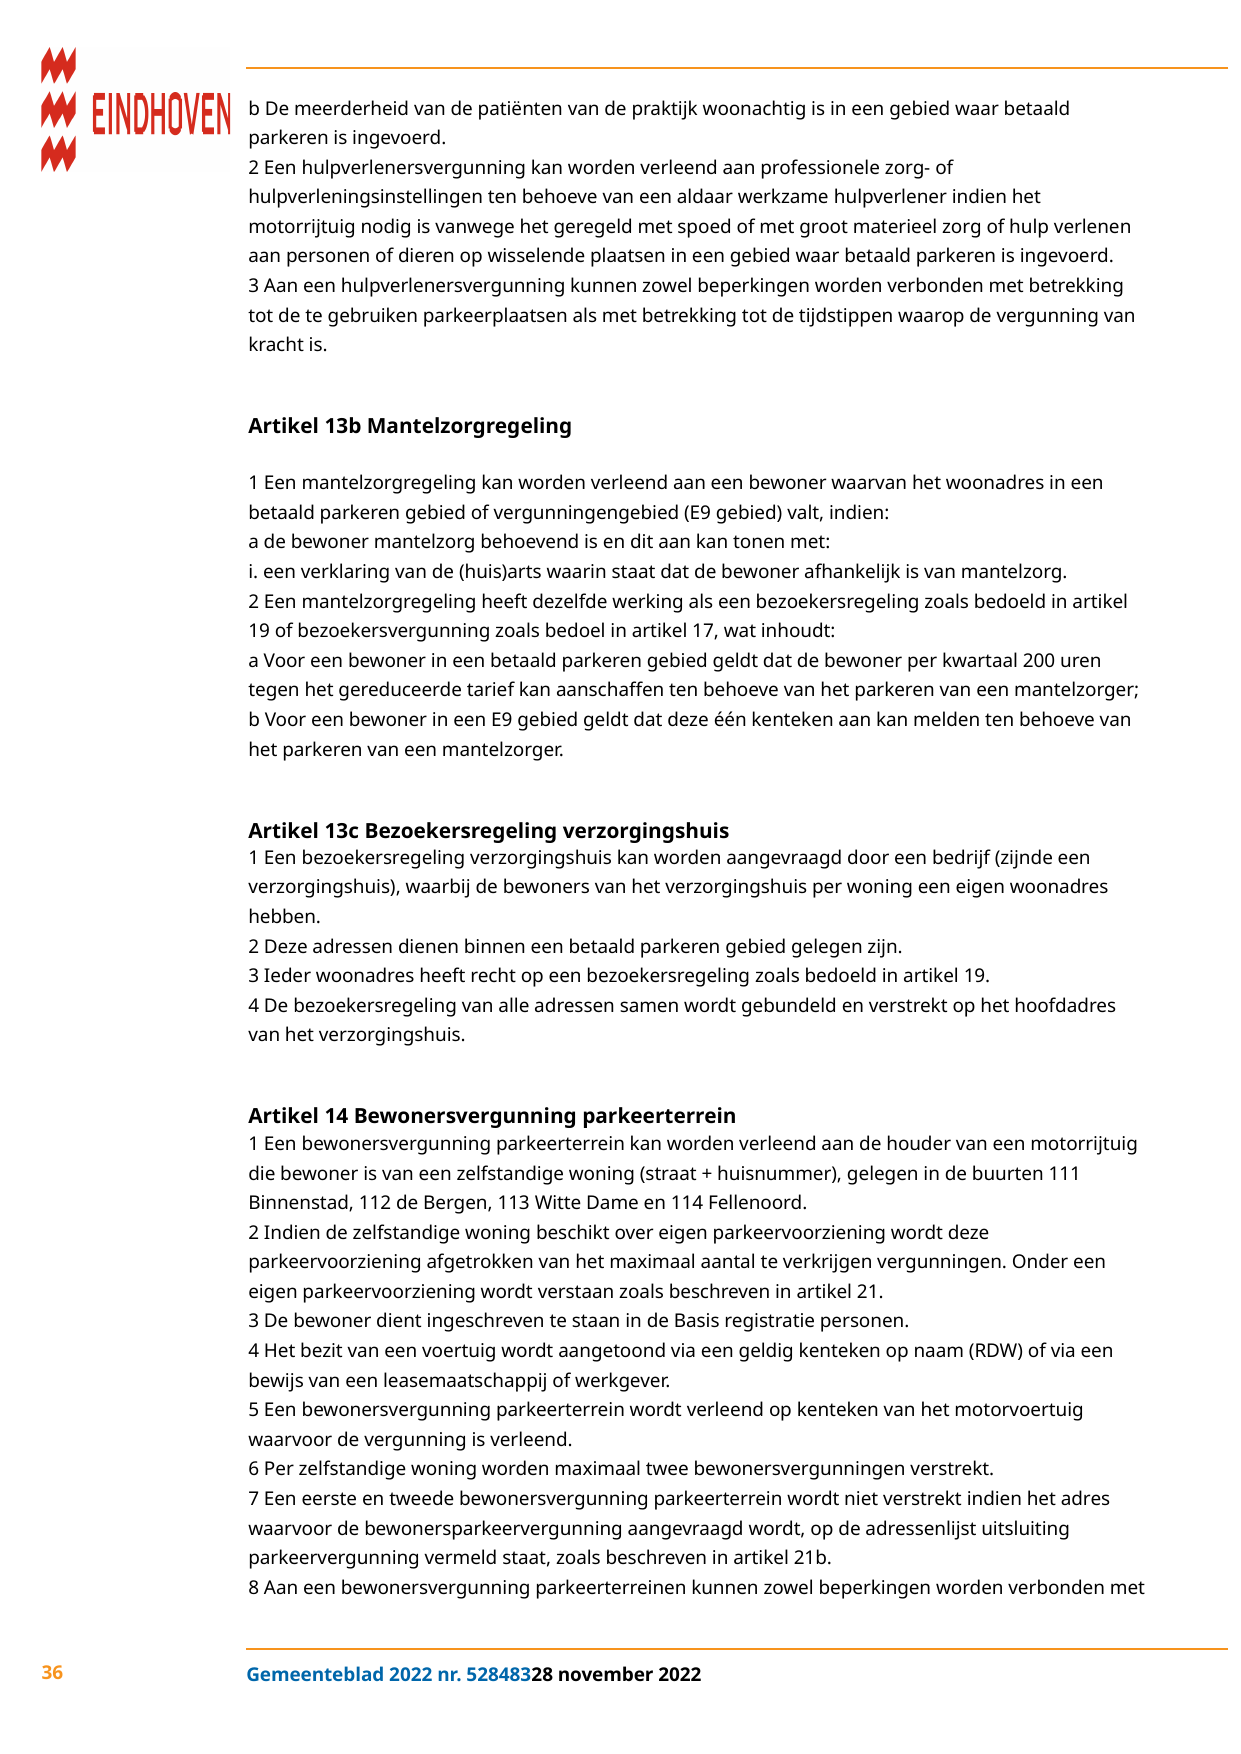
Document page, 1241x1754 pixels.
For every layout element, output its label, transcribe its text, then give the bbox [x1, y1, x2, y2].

text b Voor een bewoner in een E9 gebied geldt dat deze één kenteken aan kan melden ten behoeve van het parkeren van een mantelzorger. [248, 706, 1152, 761]
text 2 Een hulpverlenersvergunning kan worden verleend aan professionele zorg- of hulpverleningsinstellingen ten behoeve van een aldaar werkzame hulpverlener indien het motorrijtuig nodig is vanwege het geregeld met spoed of met groot materieel zorg of hulp verlenen aan personen of dieren op wisselende plaatsen in een gebied waar betaald parkeren is ingevoerd. [248, 154, 1152, 268]
text 8 Aan een bewonersvergunning parkeerterreinen kunnen zowel beperkingen worden verbonden met [248, 1574, 1152, 1599]
text 1 Een mantelzorgregeling kan worden verleend aan een bewoner waarvan het woonadres in een betaald parkeren gebied of vergunningengebied (E9 gebied) valt, indien: [248, 469, 1152, 525]
text Artikel 13c Bezoekersregeling verzorgingshuis [248, 816, 1152, 844]
text Artikel 13b Mantelzorgregeling [248, 411, 1152, 440]
text 3 De bewoner dient ingeschreven te staan in de Basis registratie personen. [248, 1308, 1152, 1333]
text a Voor een bewoner in een betaald parkeren gebied geldt dat de bewoner per kwartaal 200 uren tegen het gereduceerde tarief kan aanschaffen ten behoeve van het parkeren van een mantelzorger; [248, 647, 1152, 702]
text 2 Indien de zelfstandige woning beschikt over eigen parkeervoorziening wordt deze parkeervoorziening afgetrokken van het maximaal aantal te verkrijgen vergunningen. Onder een eigen parkeervoorziening wordt verstaan zoals beschreven in artikel 21. [248, 1219, 1152, 1304]
text 1 Een bezoekersregeling verzorgingshuis kan worden aangevraagd door een bedrijf (zijnde een verzorgingshuis), waarbij de bewoners van het verzorgingshuis per woning een eigen woonadres hebben. [248, 844, 1152, 929]
text i. een verklaring van de (huis)arts waarin staat dat de bewoner afhankelijk is van mantelzorg. [248, 558, 1152, 584]
text 2 Een mantelzorgregeling heeft dezelfde werking als een bezoekersregeling zoals bedoeld in artikel 19 of bezoekersvergunning zoals bedoel in artikel 17, wat inhoudt: [248, 588, 1152, 643]
text a de bewoner mantelzorg behoevend is en dit aan kan tonen met: [248, 529, 1152, 554]
text 2 Deze adressen dienen binnen een betaald parkeren gebied gelegen zijn. [248, 933, 1152, 959]
text b De meerderheid van de patiënten van de praktijk woonachtig is in een gebied waar betaald parkeren is ingevoerd. [248, 95, 1152, 150]
text 1 Een bewonersvergunning parkeerterrein kan worden verleend aan de houder van een motorrijtuig die bewoner is van een zelfstandige woning (straat + huisnummer), gelegen in de buurten 111 Binnenstad, 112 de Bergen, 113 Witte Dame en 114 Fellenoord. [248, 1130, 1152, 1215]
text 3 Aan een hulpverlenersvergunning kunnen zowel beperkingen worden verbonden met betrekking tot de te gebruiken parkeerplaatsen als met betrekking tot de tijdstippen waarop de vergunning van kracht is. [248, 272, 1152, 357]
picture [41, 47, 231, 172]
text 4 Het bezit van een voertuig wordt aangetoond via een geldig kenteken op naam (RDW) of via een bewijs van een leasemaatschappij of werkgever. [248, 1337, 1152, 1392]
text 5 Een bewonersvergunning parkeerterrein wordt verleend op kenteken van het motorvoertuig waarvoor de vergunning is verleend. [248, 1396, 1152, 1452]
text Artikel 14 Bewonersvergunning parkeerterrein [248, 1102, 1152, 1130]
text 4 De bezoekersregeling van alle adressen samen wordt gebundeld en verstrekt op het hoofdadres van het verzorgingshuis. [248, 992, 1152, 1047]
text 7 Een eerste en tweede bewonersvergunning parkeerterrein wordt niet verstrekt indien het adres waarvoor de bewonersparkeervergunning aangevraagd wordt, op de adressenlijst uitsluiting parkeervergunning vermeld staat, zoals beschreven in artikel 21b. [248, 1485, 1152, 1570]
text 6 Per zelfstandige woning worden maximaal twee bewonersvergunningen verstrekt. [248, 1456, 1152, 1481]
text 3 Ieder woonadres heeft recht op een bezoekersregeling zoals bedoeld in artikel 19. [248, 962, 1152, 988]
